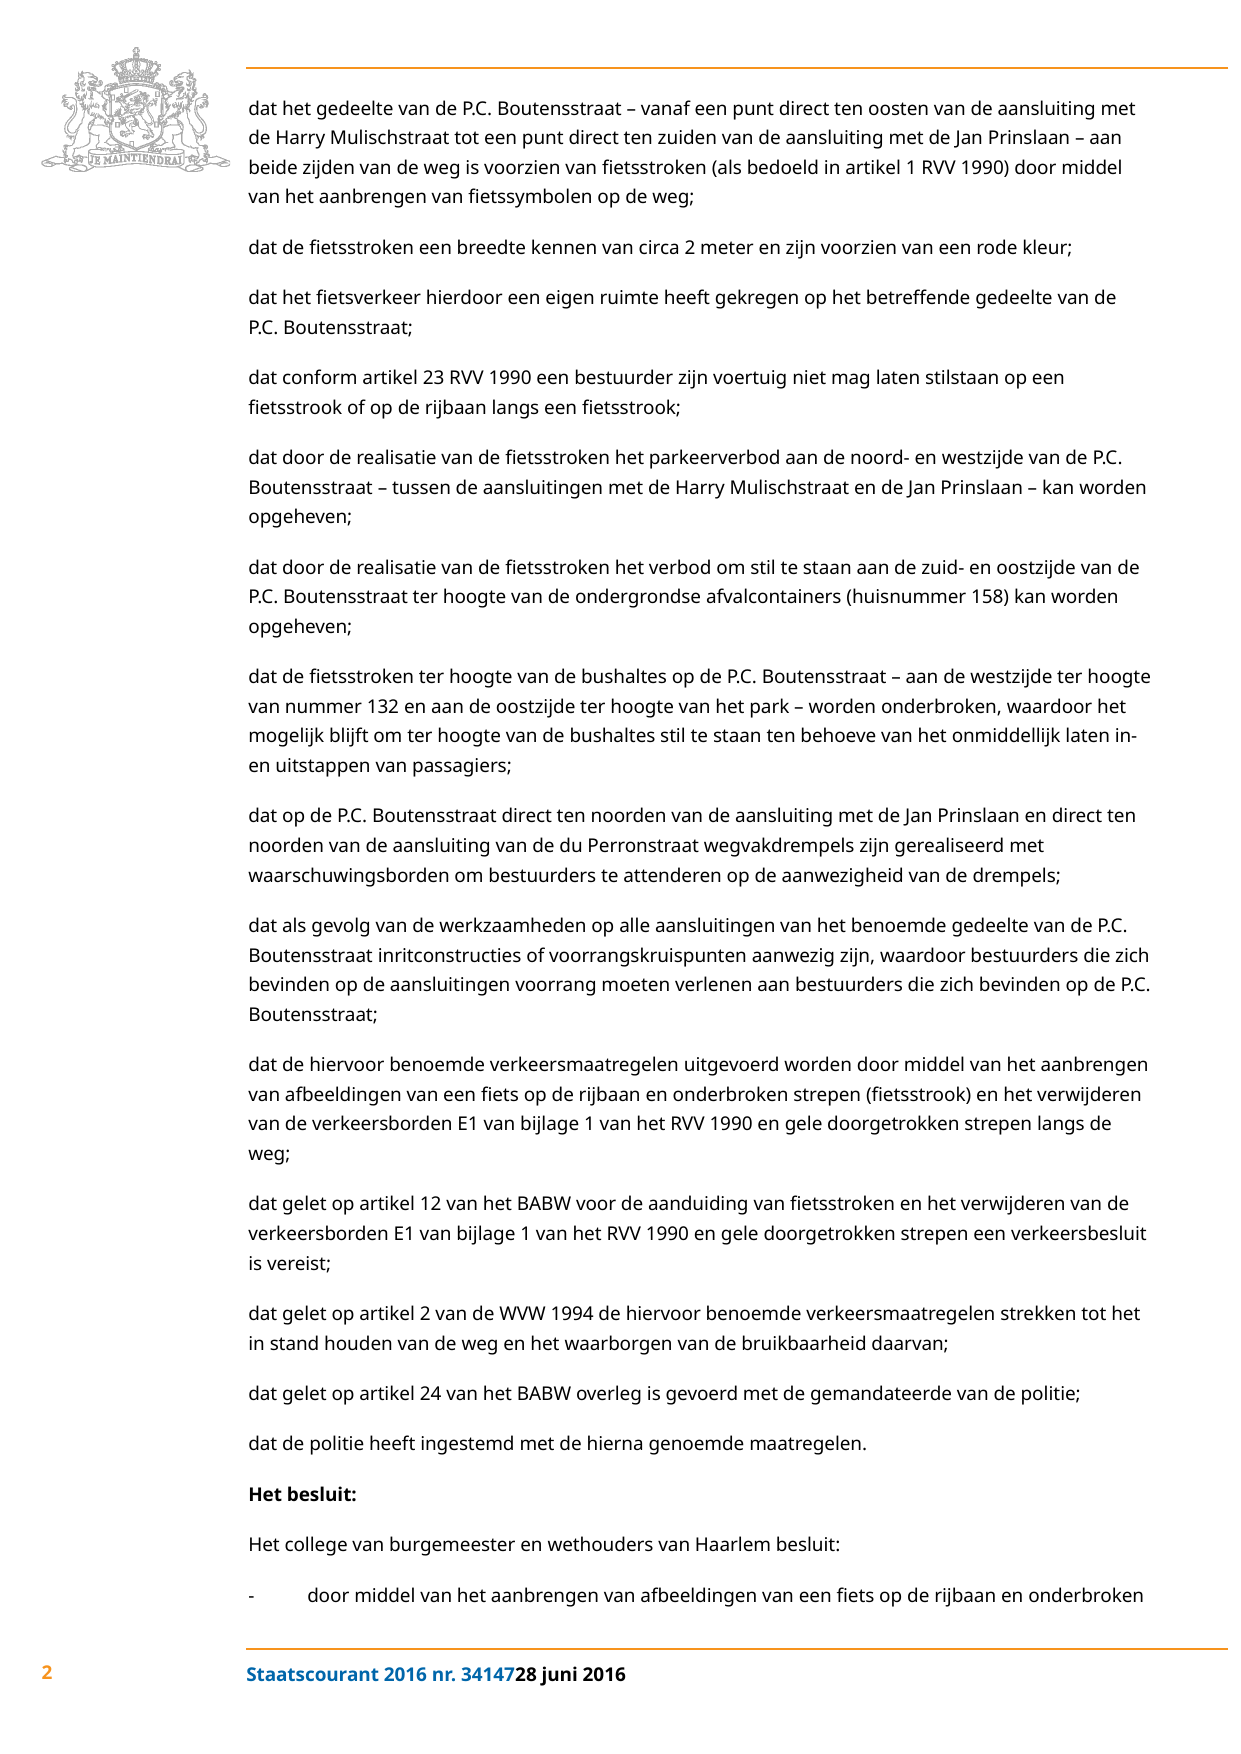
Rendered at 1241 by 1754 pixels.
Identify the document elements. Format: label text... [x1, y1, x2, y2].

text dat als gevolg van de werkzaamheden op alle aansluitingen van het benoemde gedeelte van de P.C. Boutensstraat inritconstructies of voorrangskruispunten aanwezig zijn, waardoor bestuurders die zich bevinden op de aansluitingen voorrang moeten verlenen aan bestuurders die zich bevinden op de P.C. Boutensstraat; [248, 912, 1152, 1027]
list door middel van het aanbrengen van afbeeldingen van een fiets op de rijbaan en onderbroken [248, 1582, 1152, 1608]
text dat de fietsstroken ter hoogte van de bushaltes op de P.C. Boutensstraat – aan de westzijde ter hoogte van nummer 132 en aan de oostzijde ter hoogte van het park – worden onderbroken, waardoor het mogelijk blijft om ter hoogte van de bushaltes stil te staan ten behoeve van het onmiddellijk laten in- en uitstappen van passagiers; [248, 663, 1152, 778]
text dat de fietsstroken een breedte kennen van circa 2 meter en zijn voorzien van een rode kleur; [248, 234, 1152, 260]
text dat door de realisatie van de fietsstroken het verbod om stil te staan aan de zuid- en oostzijde van de P.C. Boutensstraat ter hoogte van de ondergrondse afvalcontainers (huisnummer 158) kan worden opgeheven; [248, 554, 1152, 639]
text dat gelet op artikel 24 van het BABW overleg is gevoerd met de gemandateerde van de politie; [248, 1380, 1152, 1406]
text dat de hiervoor benoemde verkeersmaatregelen uitgevoerd worden door middel van het aanbrengen van afbeeldingen van een fiets op de rijbaan en onderbroken strepen (fietsstrook) en het verwijderen van de verkeersborden E1 van bijlage 1 van het RVV 1990 en gele doorgetrokken strepen langs de weg; [248, 1051, 1152, 1166]
text dat gelet op artikel 12 van het BABW voor de aanduiding van fietsstroken en het verwijderen van de verkeersborden E1 van bijlage 1 van het RVV 1990 en gele doorgetrokken strepen een verkeersbesluit is vereist; [248, 1191, 1152, 1276]
text Het college van burgemeester en wethouders van Haarlem besluit: [248, 1531, 1152, 1557]
picture [41, 47, 231, 172]
text dat conform artikel 23 RVV 1990 een bestuurder zijn voertuig niet mag laten stilstaan op een fietsstrook of op de rijbaan langs een fietsstrook; [248, 364, 1152, 420]
text dat het fietsverkeer hierdoor een eigen ruimte heeft gekregen op het betreffende gedeelte van de P.C. Boutensstraat; [248, 284, 1152, 340]
text dat door de realisatie van de fietsstroken het parkeerverbod aan de noord- en westzijde van de P.C. Boutensstraat – tussen de aansluitingen met de Harry Mulischstraat en de Jan Prinslaan – kan worden opgeheven; [248, 444, 1152, 529]
text dat gelet op artikel 2 van de WVW 1994 de hiervoor benoemde verkeersmaatregelen strekken tot het in stand houden van de weg en het waarborgen van de bruikbaarheid daarvan; [248, 1300, 1152, 1356]
text dat het gedeelte van de P.C. Boutensstraat – vanaf een punt direct ten oosten van de aansluiting met de Harry Mulischstraat tot een punt direct ten zuiden van de aansluiting met de Jan Prinslaan – aan beide zijden van de weg is voorzien van fietsstroken (als bedoeld in artikel 1 RVV 1990) door middel van het aanbrengen van fietssymbolen op de weg; [248, 95, 1152, 209]
text Het besluit: [248, 1481, 1152, 1507]
text dat op de P.C. Boutensstraat direct ten noorden van de aansluiting met de Jan Prinslaan en direct ten noorden van de aansluiting van de du Perronstraat wegvakdrempels zijn gerealiseerd met waarschuwingsborden om bestuurders te attenderen op de aanwezigheid van de drempels; [248, 803, 1152, 888]
text dat de politie heeft ingestemd met de hierna genoemde maatregelen. [248, 1431, 1152, 1456]
